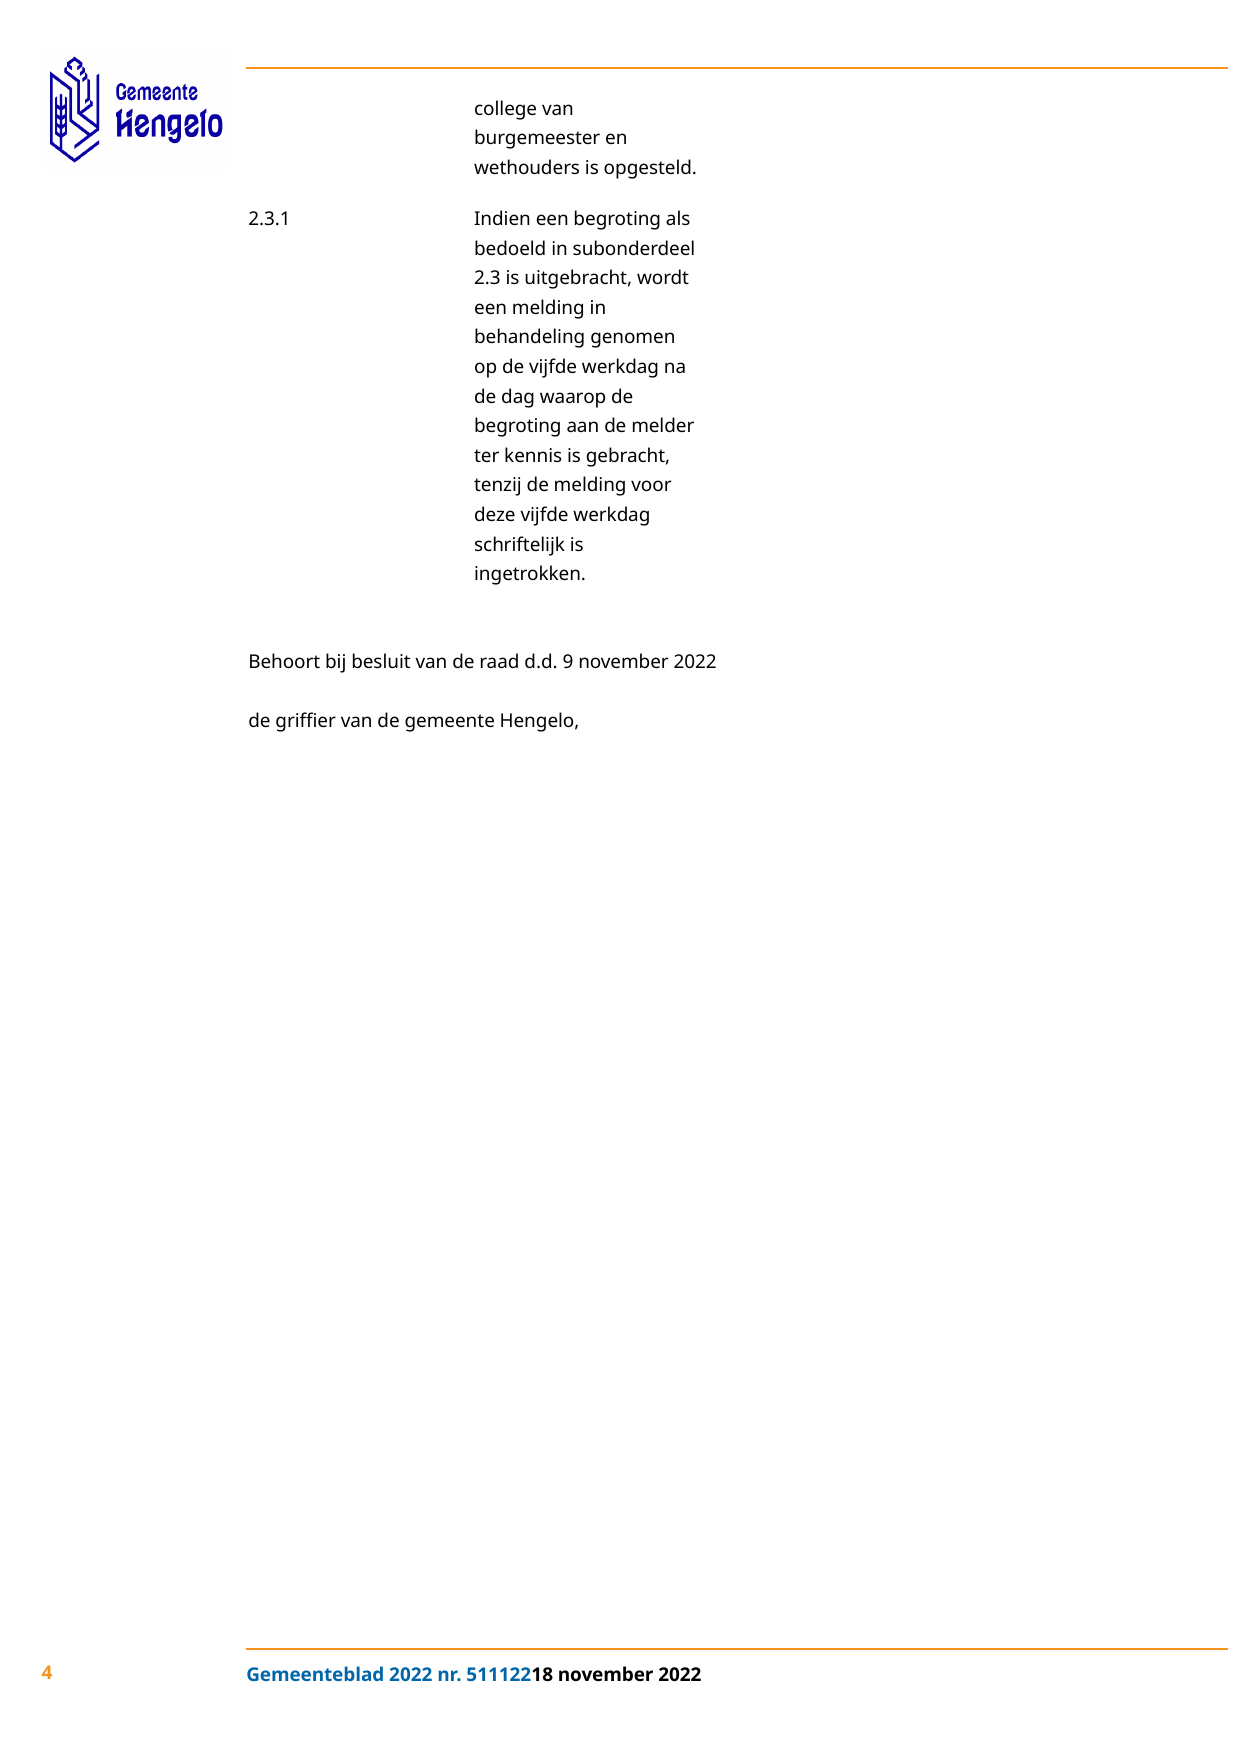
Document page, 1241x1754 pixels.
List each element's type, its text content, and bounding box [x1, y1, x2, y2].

text de griffier van de gemeente Hengelo, [248, 708, 1152, 733]
text Behoort bij besluit van de raad d.d. 9 november 2022 [248, 648, 1152, 674]
table_cell [926, 95, 1152, 180]
table_cell [926, 205, 1152, 586]
table_cell [474, 180, 700, 205]
table_cell [700, 205, 926, 586]
table_cell [926, 180, 1152, 205]
table_cell [248, 180, 474, 205]
table_cell [700, 95, 926, 180]
table_cell [700, 180, 926, 205]
table_cell Indien een begroting als bedoeld in subonderdeel 2.3 is uitgebracht, wordt een melding in behandeling genomen op de vijfde werkdag na de dag waarop de begroting aan de melder ter kennis is gebracht, tenzij de melding voor deze vijfde werkdag schriftelijk is ingetrokken. [474, 205, 700, 586]
table_cell [248, 95, 474, 180]
table_cell 2.3.1 [248, 205, 474, 586]
table_cell college van burgemeester en wethouders is opgesteld. [474, 95, 700, 180]
picture [41, 47, 231, 172]
